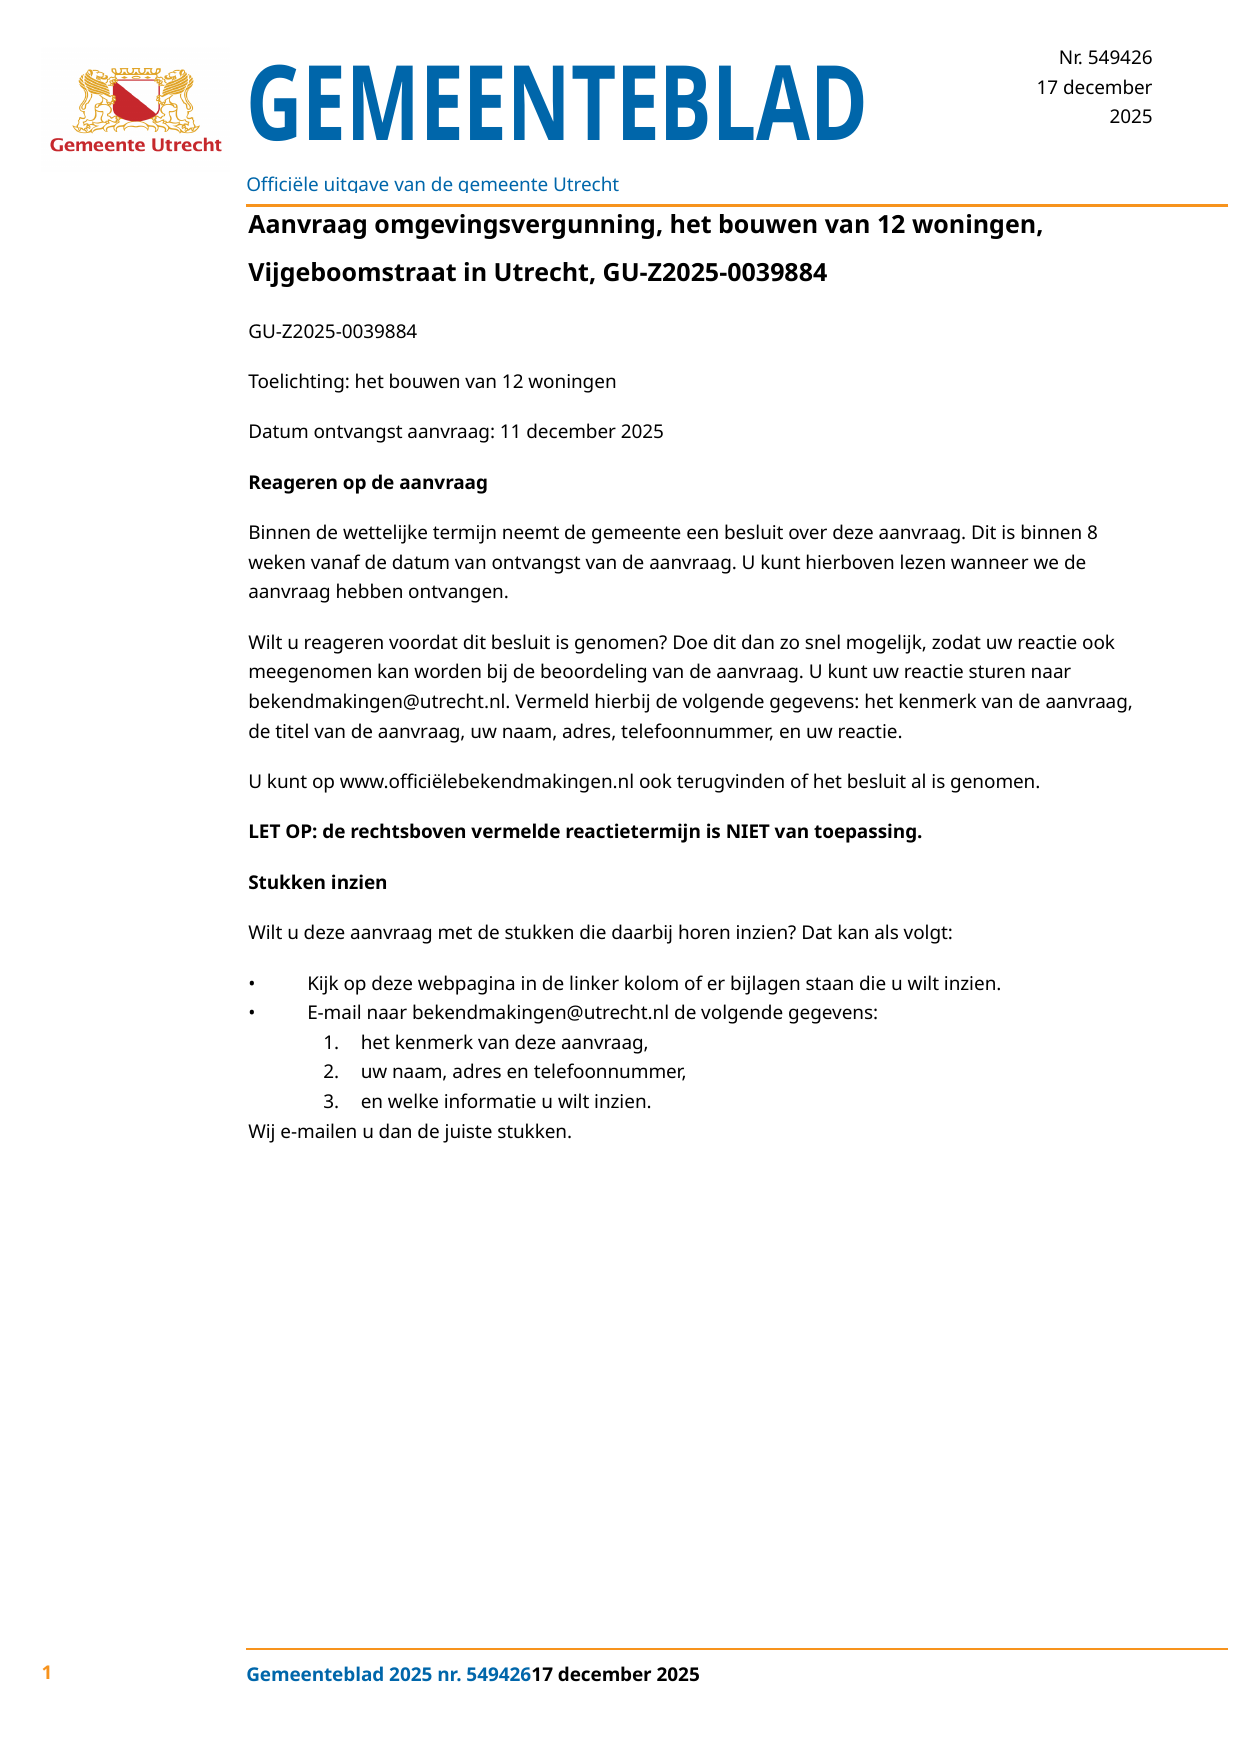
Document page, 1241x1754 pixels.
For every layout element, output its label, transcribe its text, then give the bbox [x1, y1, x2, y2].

text Binnen de wettelijke termijn neemt de gemeente een besluit over deze aanvraag. Dit is binnen 8 weken vanaf de datum van ontvangst van de aanvraag. U kunt hierboven lezen wanneer we de aanvraag hebben ontvangen. [248, 519, 1152, 604]
list het kenmerk van deze aanvraag, [323, 1029, 1152, 1055]
picture [41, 47, 231, 172]
text Toelichting: het bouwen van 12 woningen [248, 368, 1152, 394]
text Wilt u reageren voordat dit besluit is genomen? Doe dit dan zo snel mogelijk, zodat uw reactie ook meegenomen kan worden bij de beoordeling van de aanvraag. U kunt uw reactie sturen naar bekendmakingen@utrecht.nl. Vermeld hierbij de volgende gegevens: het kenmerk van de aanvraag, de titel van de aanvraag, uw naam, adres, telefoonnummer, en uw reactie. [248, 629, 1152, 744]
text GU-Z2025-0039884 [248, 318, 1152, 344]
text U kunt op www.officiëlebekendmakingen.nl ook terugvinden of het besluit al is genomen. [248, 768, 1152, 794]
text Stukken inzien [248, 869, 1152, 895]
list en welke informatie u wilt inzien. [323, 1088, 1152, 1114]
list uw naam, adres en telefoonnummer, [323, 1059, 1152, 1084]
list E-mail naar bekendmakingen@utrecht.nl de volgende gegevens: [248, 999, 1152, 1025]
text Reageren op de aanvraag [248, 469, 1152, 495]
text LET OP: de rechtsboven vermelde reactietermijn is NIET van toepassing. [248, 819, 1152, 844]
text Datum ontvangst aanvraag: 11 december 2025 [248, 419, 1152, 444]
text Wilt u deze aanvraag met de stukken die daarbij horen inzien? Dat kan als volgt: [248, 919, 1152, 945]
text Wij e-mailen u dan de juiste stukken. [248, 1118, 1152, 1144]
text Aanvraag omgevingsvergunning, het bouwen van 12 woningen, Vijgeboomstraat in Utrecht, GU-Z2025-0039884 [248, 207, 1152, 288]
list Kijk op deze webpagina in de linker kolom of er bijlagen staan die u wilt inzien. [248, 970, 1152, 996]
